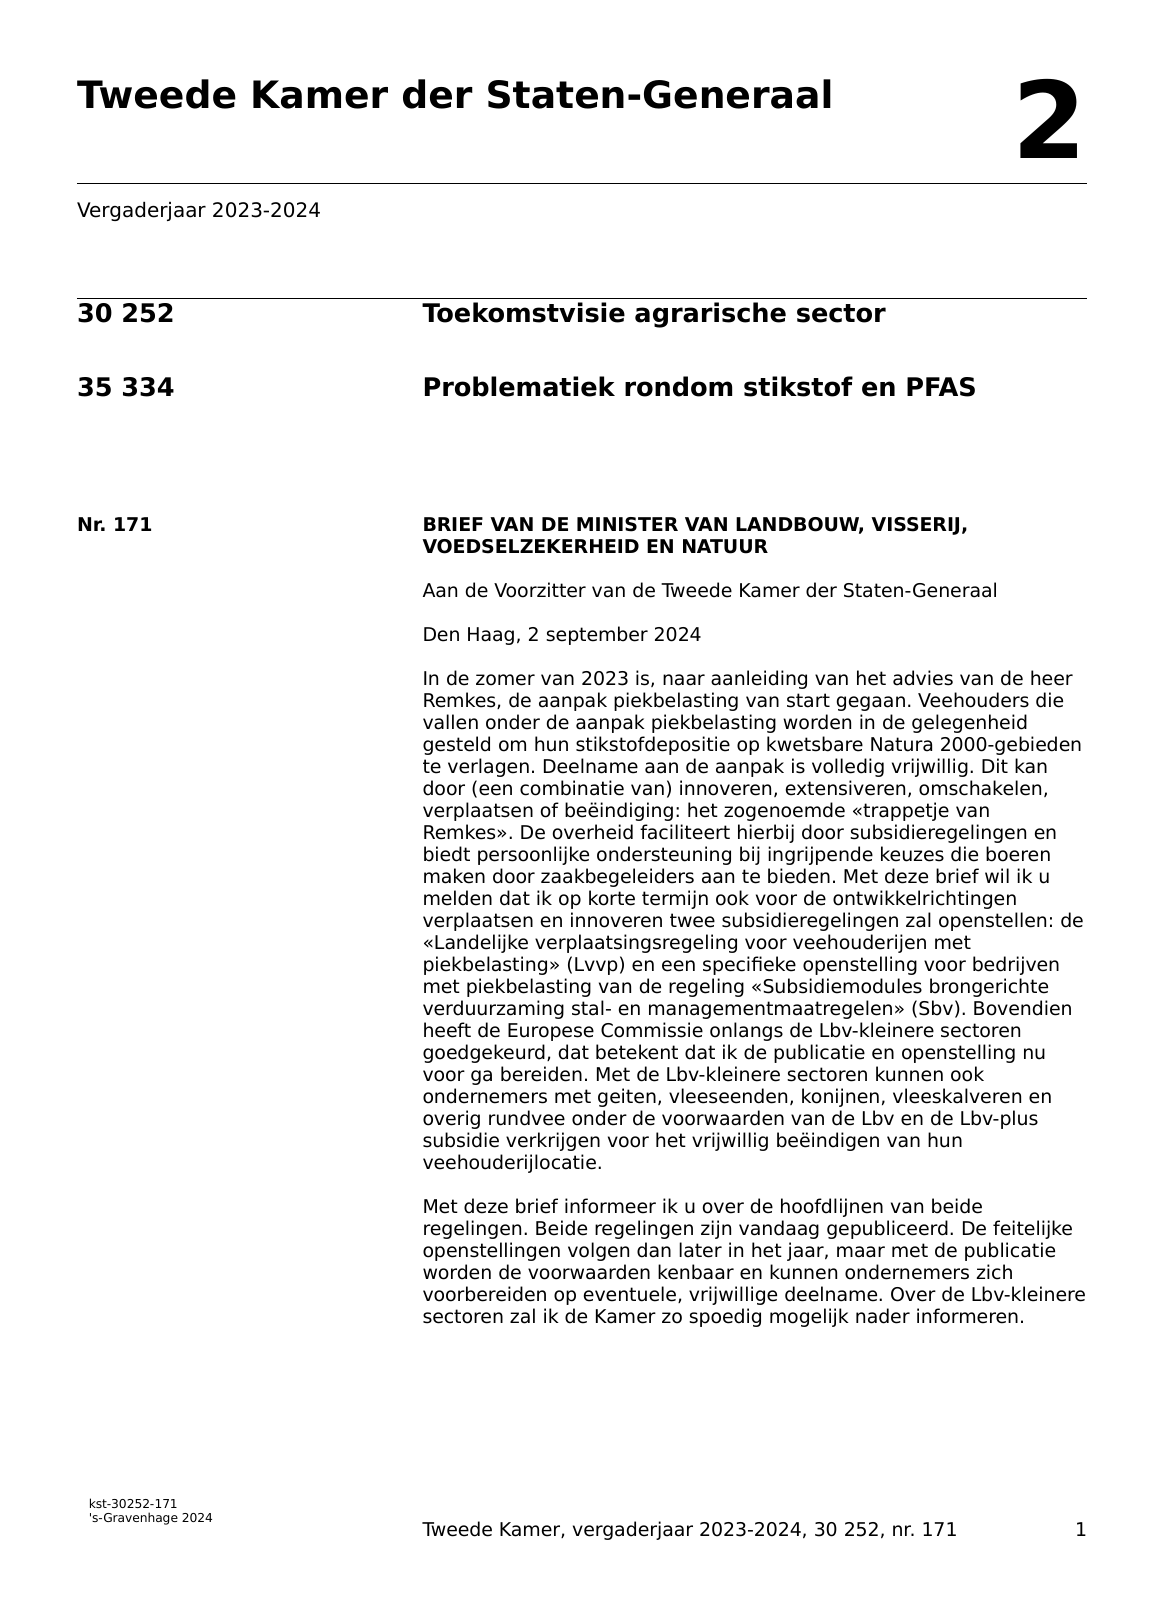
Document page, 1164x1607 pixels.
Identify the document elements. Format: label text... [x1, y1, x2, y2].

text Met deze brief informeer ik u over de hoofdlijnen van beide regelingen. Beide regelingen zijn vandaag gepubliceerd. De feitelijke openstellingen volgen dan later in het jaar, maar met de publicatie worden de voorwaarden kenbaar en kunnen ondernemers zich voorbereiden op eventuele, vrijwillige deelname. Over de Lbv-kleinere sectoren zal ik de Kamer zo spoedig mogelijk nader informeren. [422, 1196, 1087, 1328]
table_header Tweede Kamer der Staten-Generaal [77, 59, 886, 183]
subtitle 35 334 Problematiek rondom stikstof en PFAS [77, 373, 1087, 403]
table_cell Vergaderjaar 2023-2024 [77, 184, 1087, 298]
text Aan de Voorzitter van de Tweede Kamer der Staten-Generaal [422, 580, 1087, 602]
subtitle Nr. 171 BRIEF VAN DE MINISTER VAN LANDBOUW, VISSERIJ, VOEDSELZEKERHEID EN NATUUR [77, 514, 1087, 558]
text Den Haag, 2 september 2024 [422, 624, 1087, 646]
subtitle 30 252 Toekomstvisie agrarische sector [77, 299, 1087, 329]
table_header 2 [886, 59, 1087, 183]
text In de zomer van 2023 is, naar aanleiding van het advies van de heer Remkes, de aanpak piekbelasting van start gegaan. Veehouders die vallen onder de aanpak piekbelasting worden in de gelegenheid gesteld om hun stikstofdepositie op kwetsbare Natura 2000-gebieden te verlagen. Deelname aan de aanpak is volledig vrijwillig. Dit kan door (een combinatie van) innoveren, extensiveren, omschakelen, verplaatsen of beëindiging: het zogenoemde «trappetje van Remkes». De overheid faciliteert hierbij door subsidieregelingen en biedt persoonlijke ondersteuning bij ingrijpende keuzes die boeren maken door zaakbegeleiders aan te bieden. Met deze brief wil ik u melden dat ik op korte termijn ook voor de ontwikkelrichtingen verplaatsen en innoveren twee subsidieregelingen zal openstellen: de «Landelijke verplaatsingsregeling voor veehouderijen met piekbelasting» (Lvvp) en een specifieke openstelling voor bedrijven met piekbelasting van de regeling «Subsidiemodules brongerichte verduurzaming stal- en managementmaatregelen» (Sbv). Bovendien heeft de Europese Commissie onlangs de Lbv-kleinere sectoren goedgekeurd, dat betekent dat ik de publicatie en openstelling nu voor ga bereiden. Met de Lbv-kleinere sectoren kunnen ook ondernemers met geiten, vleeseenden, konijnen, vleeskalveren en overig rundvee onder de voorwaarden van de Lbv en de Lbv-plus subsidie verkrijgen voor het vrijwillig beëindigen van hun veehouderijlocatie. [422, 668, 1087, 1174]
text 's-Gravenhage 2024 [88, 1511, 323, 1525]
text kst-30252-171 [88, 1497, 323, 1511]
